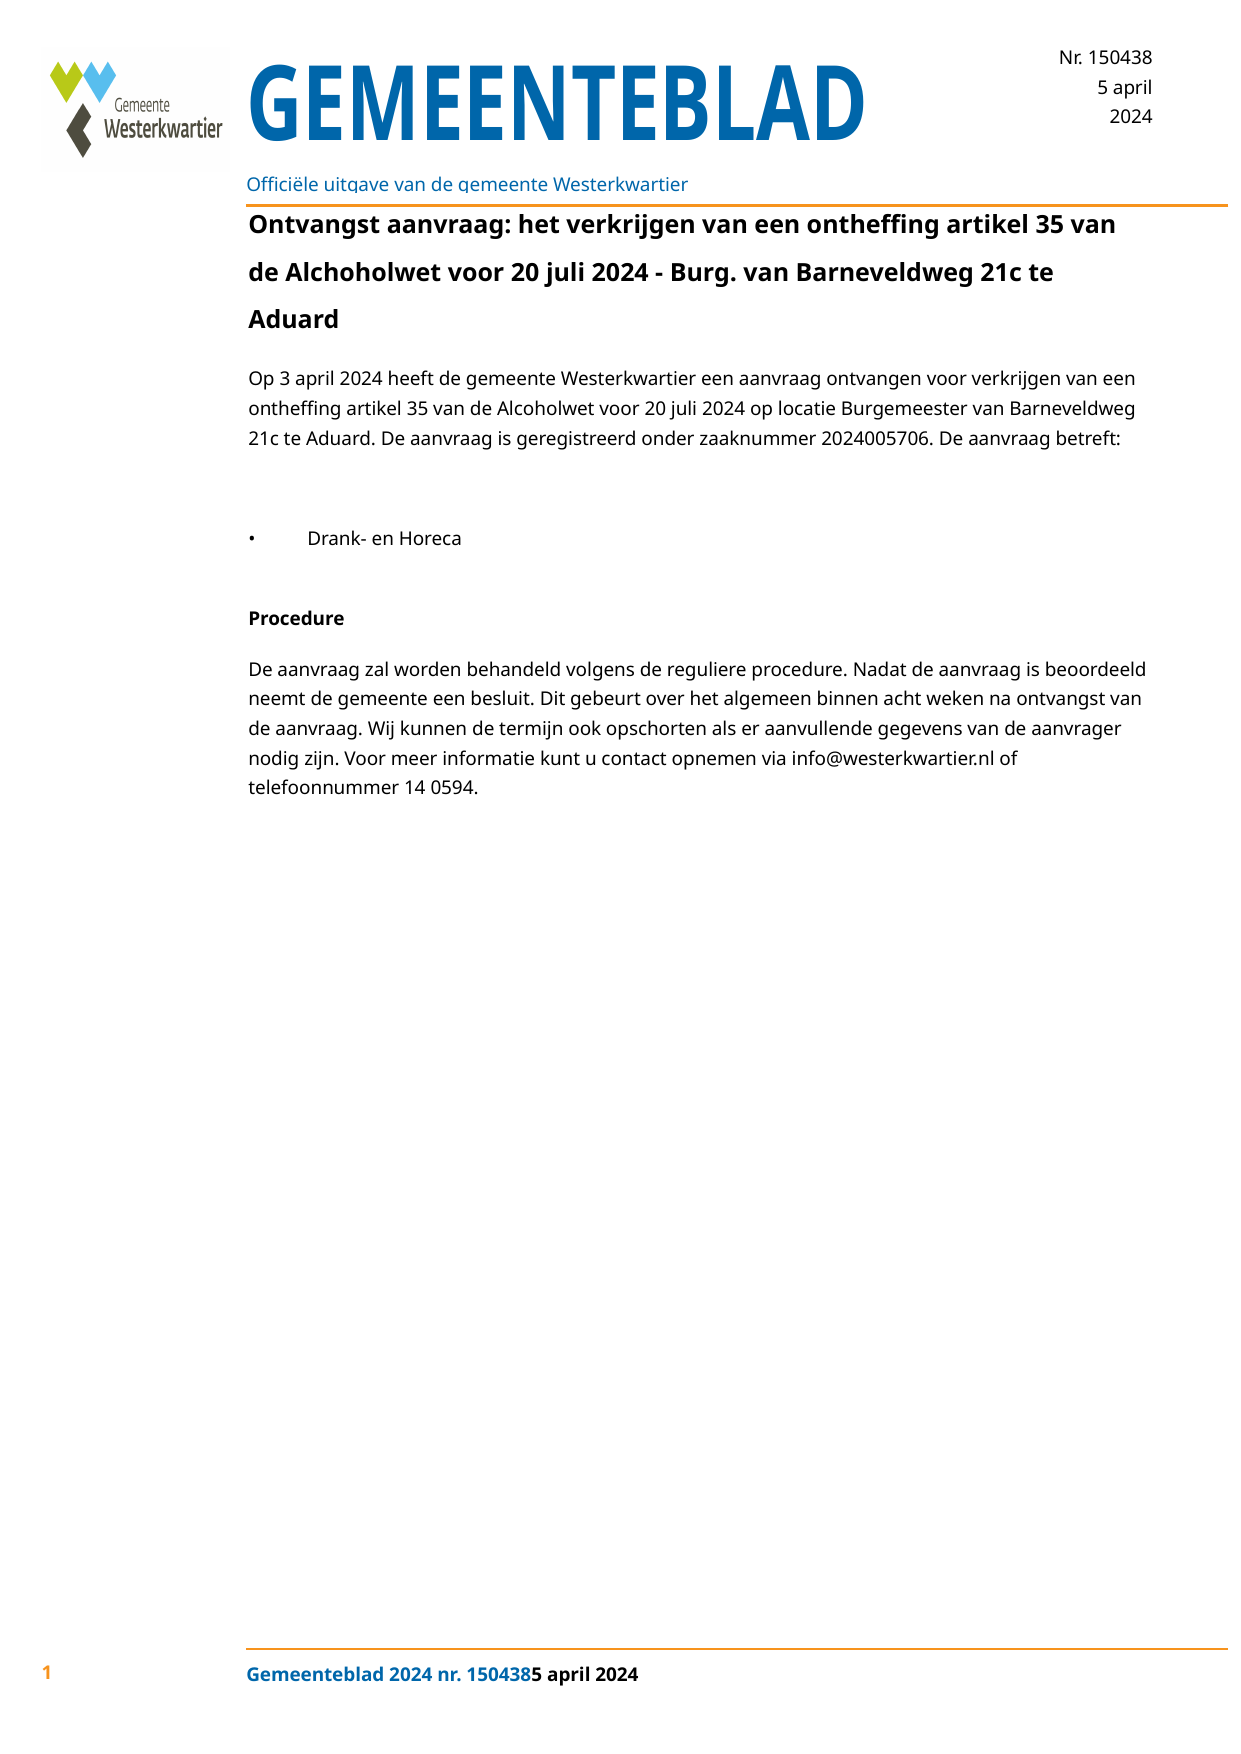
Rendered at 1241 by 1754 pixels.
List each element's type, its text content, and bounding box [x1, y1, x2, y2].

text Op 3 april 2024 heeft de gemeente Westerkwartier een aanvraag ontvangen voor verkrijgen van een ontheffing artikel 35 van de Alcoholwet voor 20 juli 2024 op locatie Burgemeester van Barneveldweg 21c te Aduard. De aanvraag is geregistreerd onder zaaknummer 2024005706. De aanvraag betreft: [248, 366, 1152, 450]
text De aanvraag zal worden behandeld volgens de reguliere procedure. Nadat de aanvraag is beoordeeld neemt de gemeente een besluit. Dit gebeurt over het algemeen binnen acht weken na ontvangst van de aanvraag. Wij kunnen de termijn ook opschorten als er aanvullende gegevens van de aanvrager nodig zijn. Voor meer informatie kunt u contact opnemen via info@westerkwartier.nl of telefoonnummer 14 0594. [248, 656, 1152, 800]
text Procedure [248, 606, 1152, 631]
list Drank- en Horeca [248, 526, 1152, 551]
picture [41, 47, 231, 172]
text Ontvangst aanvraag: het verkrijgen van een ontheffing artikel 35 van de Alchoholwet voor 20 juli 2024 - Burg. van Barneveldweg 21c te Aduard [248, 207, 1152, 336]
